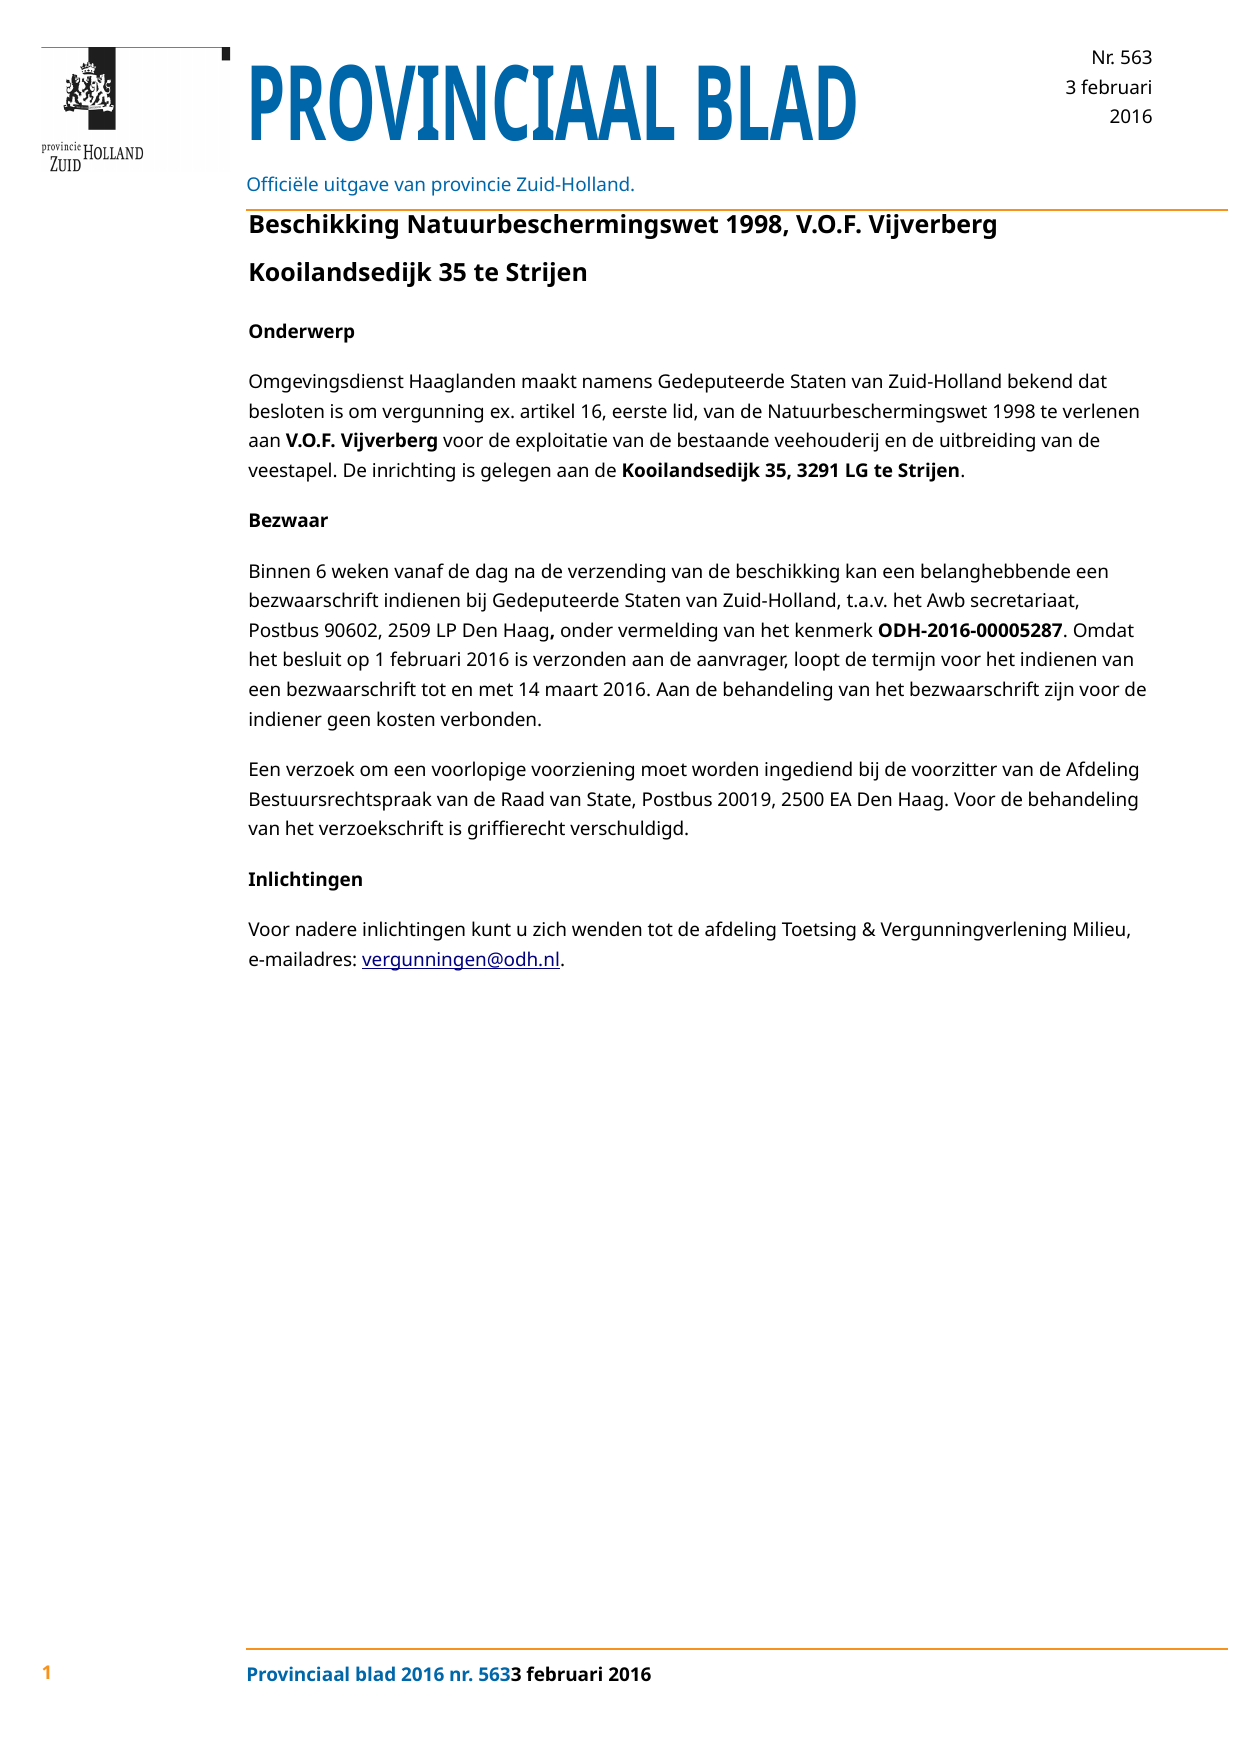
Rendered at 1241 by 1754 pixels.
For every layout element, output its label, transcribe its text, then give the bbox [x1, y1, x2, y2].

text Binnen 6 weken vanaf de dag na de verzending van de beschikking kan een belanghebbende een bezwaarschrift indienen bij Gedeputeerde Staten van Zuid-Holland, t.a.v. het Awb secretariaat, Postbus 90602, 2509 LP Den Haag, onder vermelding van het kenmerk ODH-2016-00005287. Omdat het besluit op 1 februari 2016 is verzonden aan de aanvrager, loopt de termijn voor het indienen van een bezwaarschrift tot en met 14 maart 2016. Aan de behandeling van het bezwaarschrift zijn voor de indiener geen kosten verbonden. [248, 558, 1152, 732]
text Onderwerp [248, 318, 1152, 344]
text Een verzoek om een voorlopige voorziening moet worden ingediend bij de voorzitter van de Afdeling Bestuursrechtspraak van de Raad van State, Postbus 20019, 2500 EA Den Haag. Voor de behandeling van het verzoekschrift is griffierecht verschuldigd. [248, 756, 1152, 841]
text Voor nadere inlichtingen kunt u zich wenden tot de afdeling Toetsing & Vergunningverlening Milieu, e-mailadres: vergunningen@odh.nl. [248, 916, 1152, 972]
text Bezwaar [248, 507, 1152, 533]
picture [41, 47, 231, 172]
text Omgevingsdienst Haaglanden maakt namens Gedeputeerde Staten van Zuid-Holland bekend dat besloten is om vergunning ex. artikel 16, eerste lid, van de Natuurbeschermingswet 1998 te verlenen aan V.O.F. Vijverberg voor de exploitatie van de bestaande veehouderij en de uitbreiding van de veestapel. De inrichting is gelegen aan de Kooilandsedijk 35, 3291 LG te Strijen. [248, 368, 1152, 483]
text Beschikking Natuurbeschermingswet 1998, V.O.F. Vijverberg Kooilandsedijk 35 te Strijen [248, 211, 1152, 288]
text Inlichtingen [248, 866, 1152, 892]
